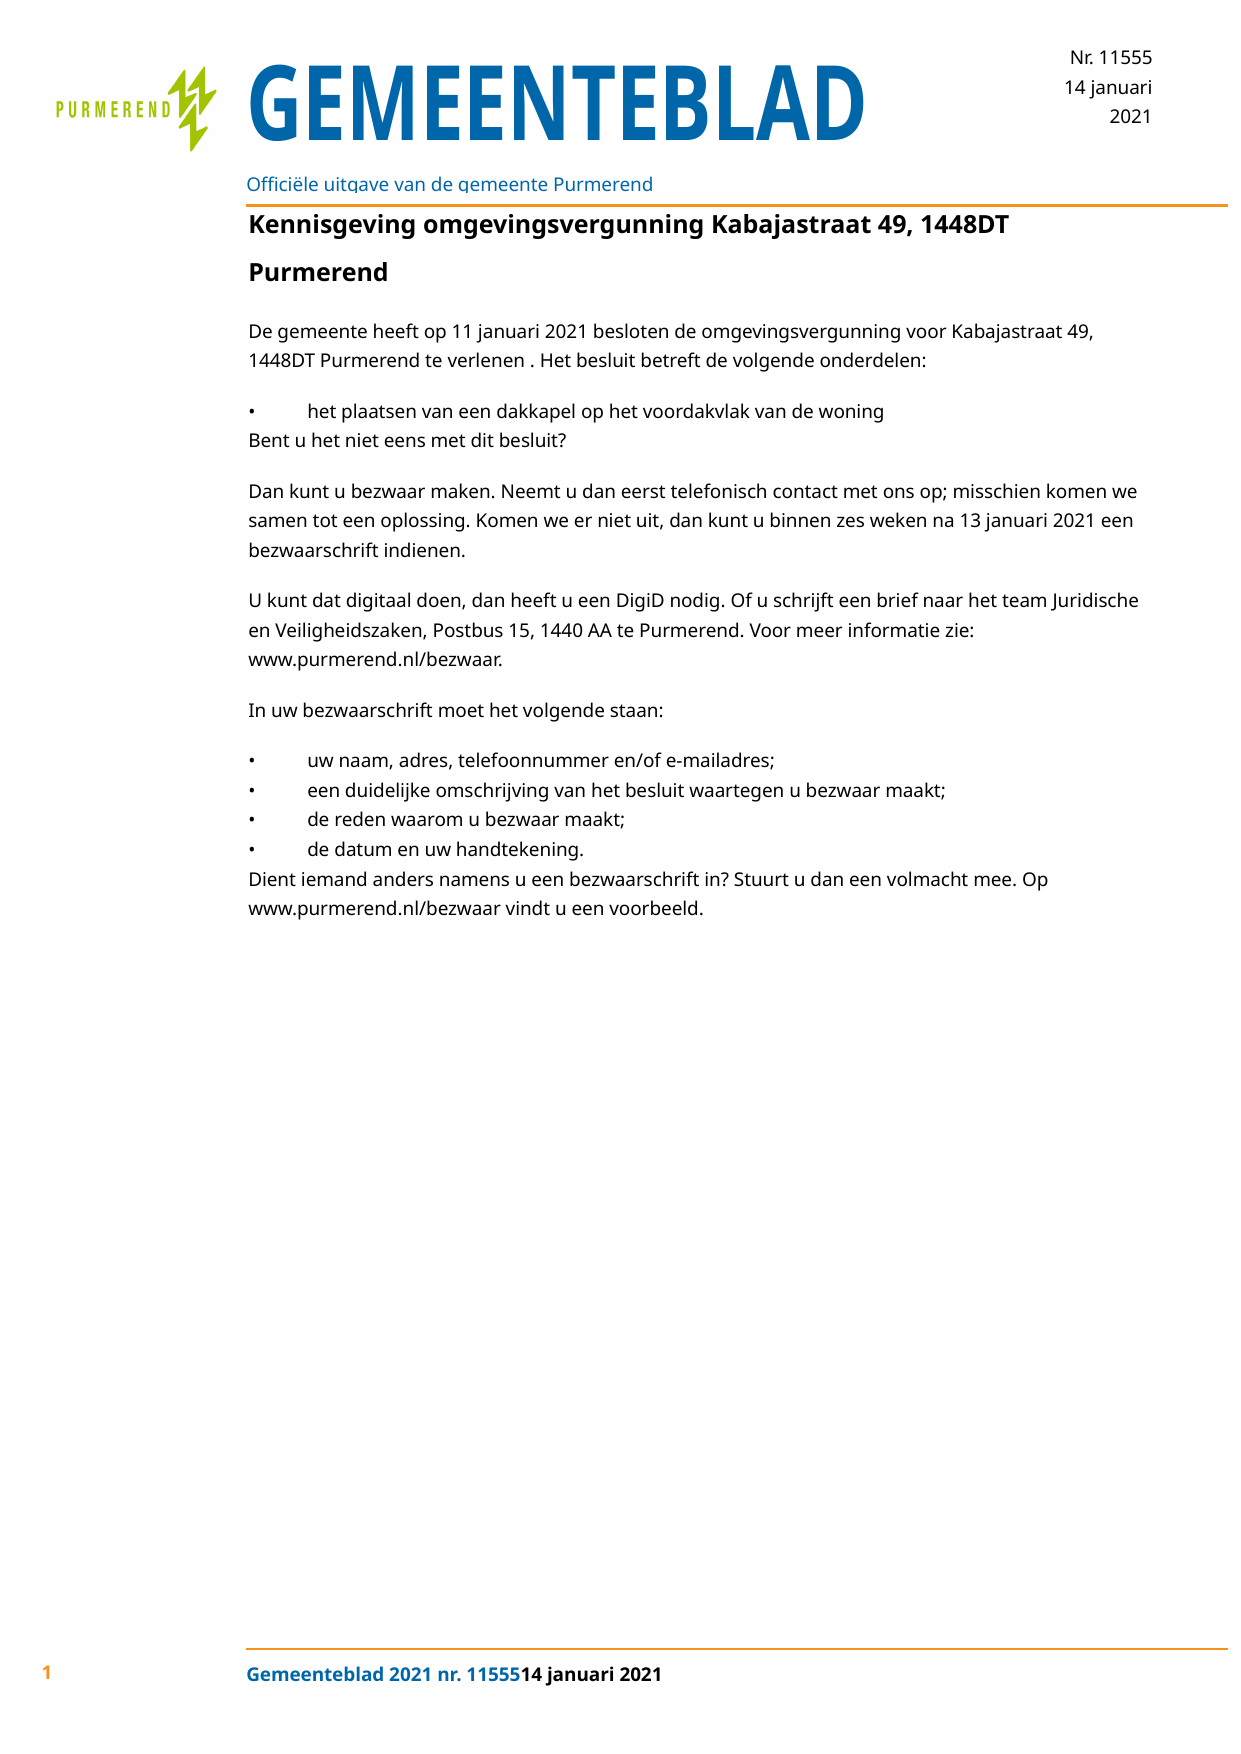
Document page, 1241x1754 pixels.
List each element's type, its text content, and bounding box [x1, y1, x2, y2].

text Dan kunt u bezwaar maken. Neemt u dan eerst telefonisch contact met ons op; misschien komen we samen tot een oplossing. Komen we er niet uit, dan kunt u binnen zes weken na 13 januari 2021 een bezwaarschrift indienen. [248, 478, 1152, 563]
text Kennisgeving omgevingsvergunning Kabajastraat 49, 1448DT Purmerend [248, 207, 1152, 288]
text Dient iemand anders namens u een bezwaarschrift in? Stuurt u dan een volmacht mee. Op www.purmerend.nl/bezwaar vindt u een voorbeeld. [248, 866, 1152, 921]
picture [41, 47, 231, 172]
list uw naam, adres, telefoonnummer en/of e-mailadres; [248, 747, 1152, 773]
text In uw bezwaarschrift moet het volgende staan: [248, 697, 1152, 723]
text De gemeente heeft op 11 januari 2021 besloten de omgevingsvergunning voor Kabajastraat 49, 1448DT Purmerend te verlenen . Het besluit betreft de volgende onderdelen: [248, 318, 1152, 373]
list de datum en uw handtekening. [248, 836, 1152, 862]
list een duidelijke omschrijving van het besluit waartegen u bezwaar maakt; [248, 777, 1152, 803]
list de reden waarom u bezwaar maakt; [248, 807, 1152, 832]
text U kunt dat digitaal doen, dan heeft u een DigiD nodig. Of u schrijft een brief naar het team Juridische en Veiligheidszaken, Postbus 15, 1440 AA te Purmerend. Voor meer informatie zie: www.purmerend.nl/bezwaar. [248, 587, 1152, 672]
list het plaatsen van een dakkapel op het voordakvlak van de woning [248, 398, 1152, 424]
text Bent u het niet eens met dit besluit? [248, 427, 1152, 453]
